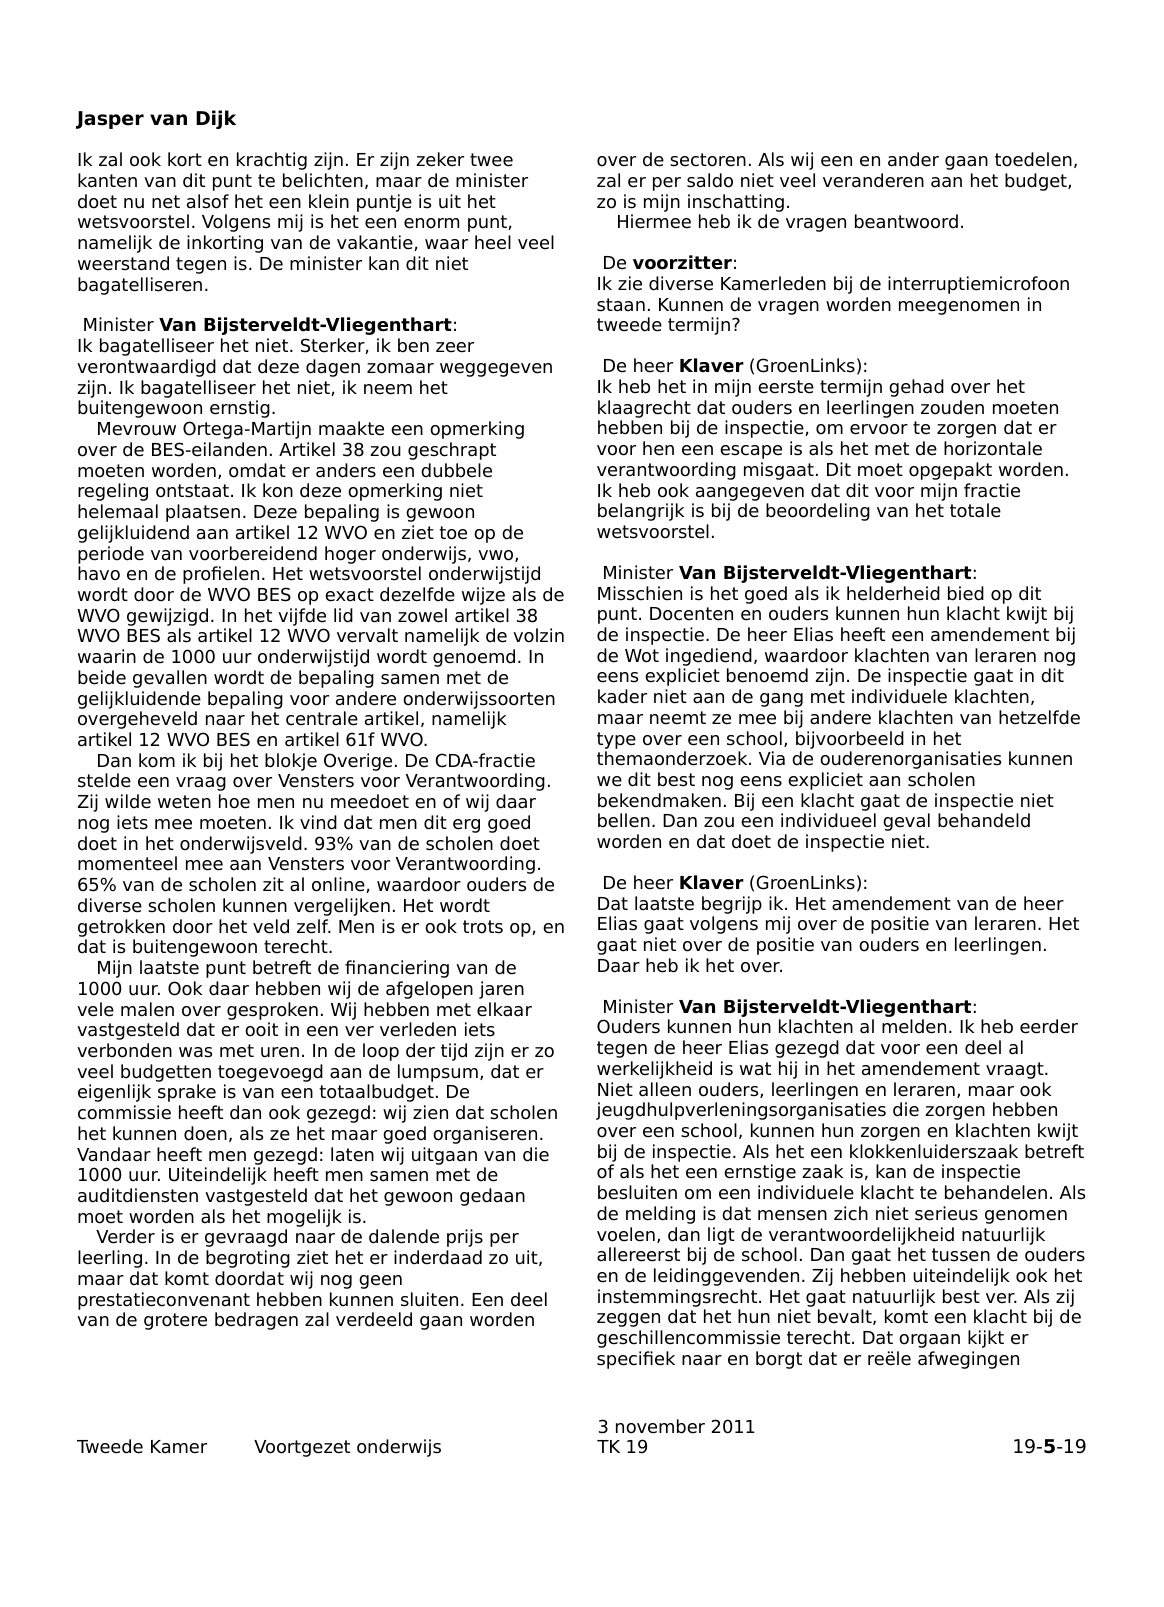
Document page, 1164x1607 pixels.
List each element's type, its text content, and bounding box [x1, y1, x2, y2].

text De heer Klaver (GroenLinks): [596, 356, 1087, 377]
text Minister Van Bijsterveldt-Vliegenthart: [77, 315, 567, 336]
text Mijn laatste punt betreft de financiering van de 1000 uur. Ook daar hebben wij de afgelopen jaren vele malen over gesproken. Wij hebben met elkaar vastgesteld dat er ooit in een ver verleden iets verbonden was met uren. In de loop der tijd zijn er zo veel budgetten toegevoegd aan de lumpsum, dat er eigenlijk sprake is van een totaalbudget. De commissie heeft dan ook gezegd: wij zien dat scholen het kunnen doen, als ze het maar goed organiseren. Vandaar heeft men gezegd: laten wij uitgaan van die 1000 uur. Uiteindelijk heeft men samen met de auditdiensten vastgesteld dat het gewoon gedaan moet worden als het mogelijk is. [77, 958, 567, 1227]
text Ik zal ook kort en krachtig zijn. Er zijn zeker twee kanten van dit punt te belichten, maar de minister doet nu net alsof het een klein puntje is uit het wetsvoorstel. Volgens mij is het een enorm punt, namelijk de inkorting van de vakantie, waar heel veel weerstand tegen is. De minister kan dit niet bagatelliseren. [77, 150, 567, 295]
text Hiermee heb ik de vragen beantwoord. [596, 212, 1087, 233]
text Ouders kunnen hun klachten al melden. Ik heb eerder tegen de heer Elias gezegd dat voor een deel al werkelijkheid is wat hij in het amendement vraagt. Niet alleen ouders, leerlingen en leraren, maar ook jeugdhulpverleningsorganisaties die zorgen hebben over een school, kunnen hun zorgen en klachten kwijt bij de inspectie. Als het een klokkenluiderszaak betreft of als het een ernstige zaak is, kan de inspectie besluiten om een individuele klacht te behandelen. Als de melding is dat mensen zich niet serieus genomen voelen, dan ligt de verantwoordelijkheid natuurlijk allereerst bij de school. Dan gaat het tussen de ouders en de leidinggevenden. Zij hebben uiteindelijk ook het instemmingsrecht. Het gaat natuurlijk best ver. Als zij zeggen dat het hun niet bevalt, komt een klacht bij de geschillencommissie terecht. Dat orgaan kijkt er specifiek naar en borgt dat er reële afwegingen [596, 1017, 1087, 1369]
text Dan kom ik bij het blokje Overige. De CDA-fractie stelde een vraag over Vensters voor Verantwoording. Zij wilde weten hoe men nu meedoet en of wij daar nog iets mee moeten. Ik vind dat men dit erg goed doet in het onderwijsveld. 93% van de scholen doet momenteel mee aan Vensters voor Verantwoording. 65% van de scholen zit al online, waardoor ouders de diverse scholen kunnen vergelijken. Het wordt getrokken door het veld zelf. Men is er ook trots op, en dat is buitengewoon terecht. [77, 751, 567, 958]
text Dat laatste begrijp ik. Het amendement van de heer Elias gaat volgens mij over de positie van leraren. Het gaat niet over de positie van ouders en leerlingen. Daar heb ik het over. [596, 893, 1087, 976]
text Ik heb het in mijn eerste termijn gehad over het klaagrecht dat ouders en leerlingen zouden moeten hebben bij de inspectie, om ervoor te zorgen dat er voor hen een escape is als het met de horizontale verantwoording misgaat. Dit moet opgepakt worden. Ik heb ook aangegeven dat dit voor mijn fractie belangrijk is bij de beoordeling van het totale wetsvoorstel. [596, 377, 1087, 543]
text De heer Klaver (GroenLinks): [596, 873, 1087, 893]
text Minister Van Bijsterveldt-Vliegenthart: [596, 996, 1087, 1017]
text De voorzitter: [596, 253, 1087, 274]
text Mevrouw Ortega-Martijn maakte een opmerking over de BES-eilanden. Artikel 38 zou geschrapt moeten worden, omdat er anders een dubbele regeling ontstaat. Ik kon deze opmerking niet helemaal plaatsen. Deze bepaling is gewoon gelijkluidend aan artikel 12 WVO en ziet toe op de periode van voorbereidend hoger onderwijs, vwo, havo en de profielen. Het wetsvoorstel onderwijstijd wordt door de WVO BES op exact dezelfde wijze als de WVO gewijzigd. In het vijfde lid van zowel artikel 38 WVO BES als artikel 12 WVO vervalt namelijk de volzin waarin de 1000 uur onderwijstijd wordt genoemd. In beide gevallen wordt de bepaling samen met de gelijkluidende bepaling voor andere onderwijssoorten overgeheveld naar het centrale artikel, namelijk artikel 12 WVO BES en artikel 61f WVO. [77, 419, 567, 751]
text Ik bagatelliseer het niet. Sterker, ik ben zeer verontwaardigd dat deze dagen zomaar weggegeven zijn. Ik bagatelliseer het niet, ik neem het buitengewoon ernstig. [77, 336, 567, 419]
text Ik zie diverse Kamerleden bij de interruptiemicrofoon staan. Kunnen de vragen worden meegenomen in tweede termijn? [596, 274, 1087, 336]
text Minister Van Bijsterveldt-Vliegenthart: [596, 563, 1087, 583]
text Verder is er gevraagd naar de dalende prijs per leerling. In de begroting ziet het er inderdaad zo uit, maar dat komt doordat wij nog geen prestatieconvenant hebben kunnen sluiten. Een deel van de grotere bedragen zal verdeeld gaan worden [77, 1227, 567, 1331]
text Misschien is het goed als ik helderheid bied op dit punt. Docenten en ouders kunnen hun klacht kwijt bij de inspectie. De heer Elias heeft een amendement bij de Wot ingediend, waardoor klachten van leraren nog eens expliciet benoemd zijn. De inspectie gaat in dit kader niet aan de gang met individuele klachten, maar neemt ze mee bij andere klachten van hetzelfde type over een school, bijvoorbeeld in het themaonderzoek. Via de ouderenorganisaties kunnen we dit best nog eens expliciet aan scholen bekendmaken. Bij een klacht gaat de inspectie niet bellen. Dan zou een individueel geval behandeld worden en dat doet de inspectie niet. [596, 583, 1087, 853]
text over de sectoren. Als wij een en ander gaan toedelen, zal er per saldo niet veel veranderen aan het budget, zo is mijn inschatting. [596, 150, 1087, 212]
